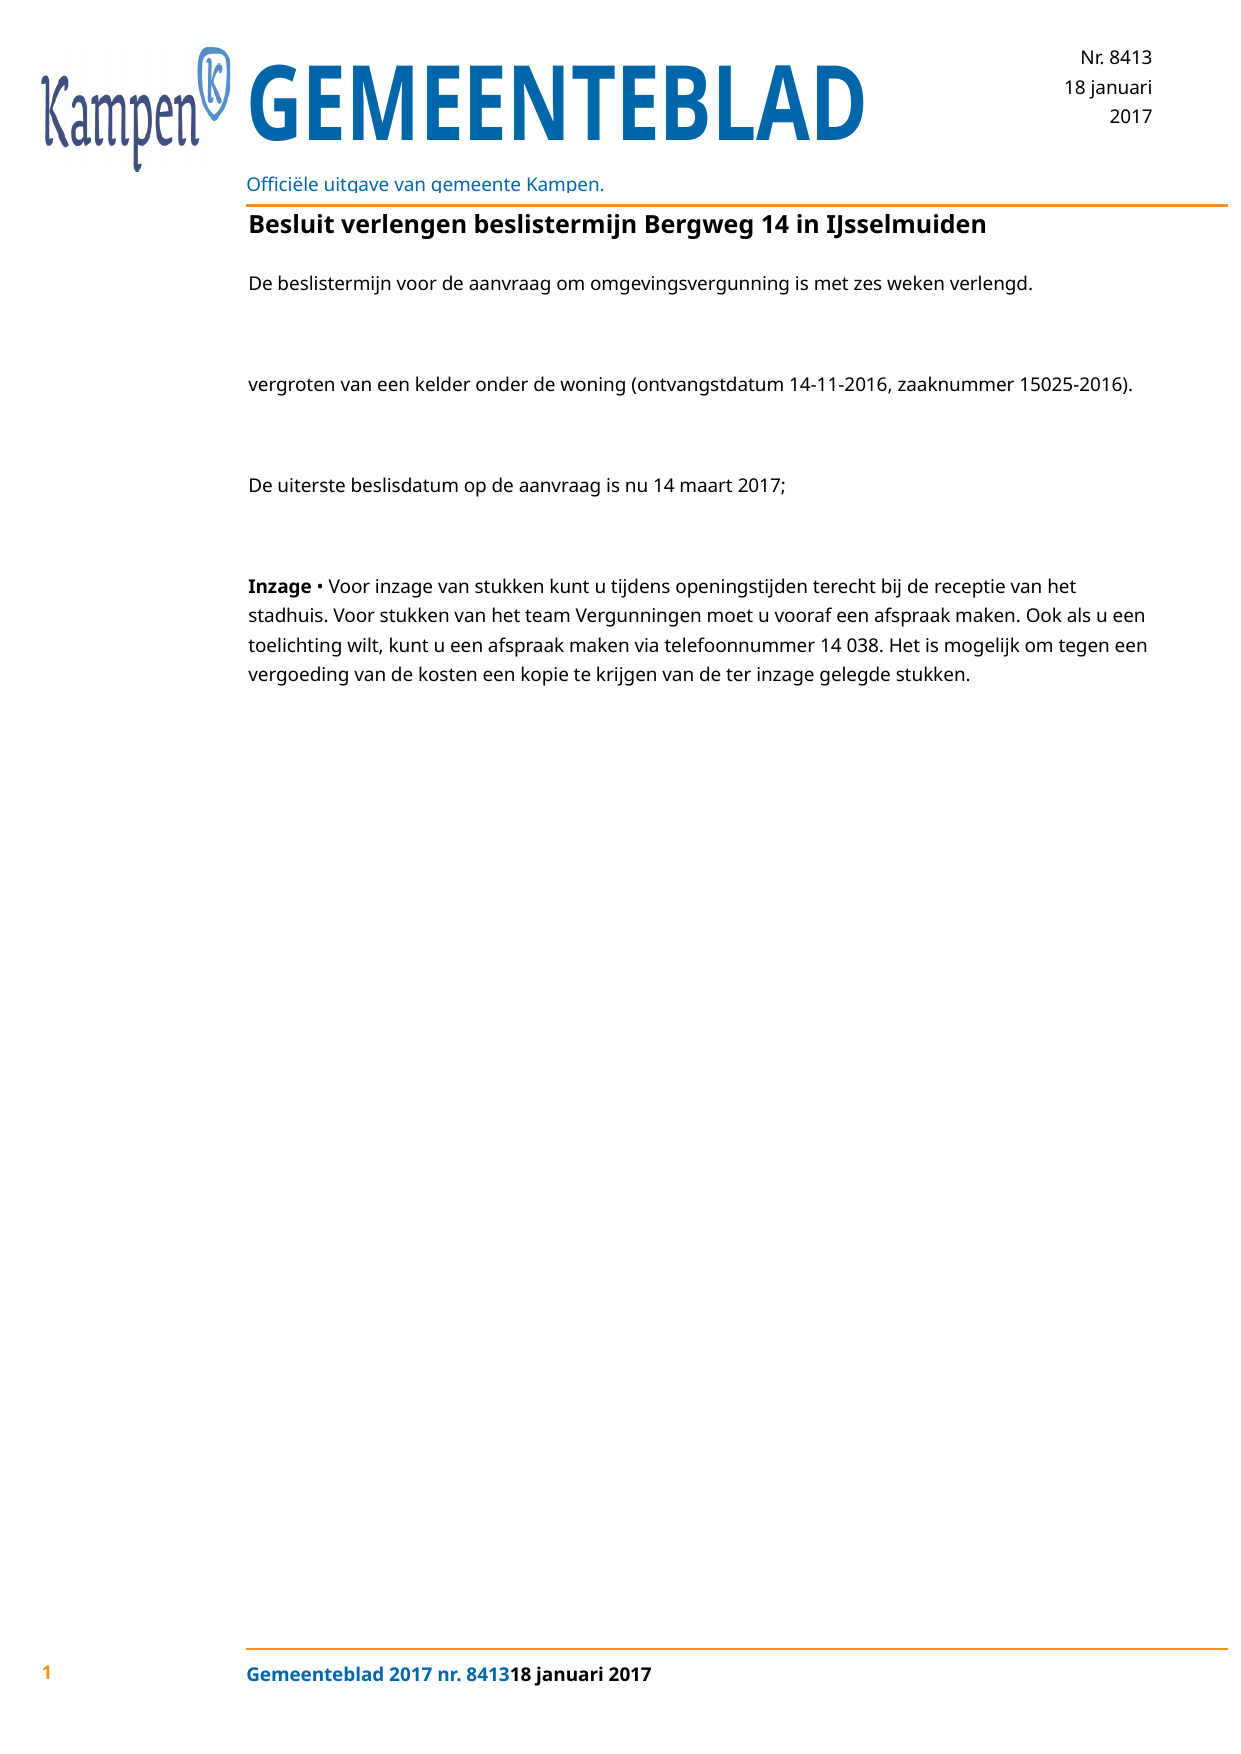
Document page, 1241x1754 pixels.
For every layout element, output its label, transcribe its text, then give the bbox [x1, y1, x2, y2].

text Inzage • Voor inzage van stukken kunt u tijdens openingstijden terecht bij de receptie van het stadhuis. Voor stukken van het team Vergunningen moet u vooraf een afspraak maken. Ook als u een toelichting wilt, kunt u een afspraak maken via telefoonnummer 14 038. Het is mogelijk om tegen een vergoeding van de kosten een kopie te krijgen van de ter inzage gelegde stukken. [248, 573, 1152, 687]
picture [41, 47, 231, 172]
text Besluit verlengen beslistermijn Bergweg 14 in IJsselmuiden [248, 207, 1152, 241]
text vergroten van een kelder onder de woning (ontvangstdatum 14-11-2016, zaaknummer 15025-2016). [248, 371, 1152, 397]
text De uiterste beslisdatum op de aanvraag is nu 14 maart 2017; [248, 472, 1152, 498]
text De beslistermijn voor de aanvraag om omgevingsvergunning is met zes weken verlengd. [248, 270, 1152, 296]
